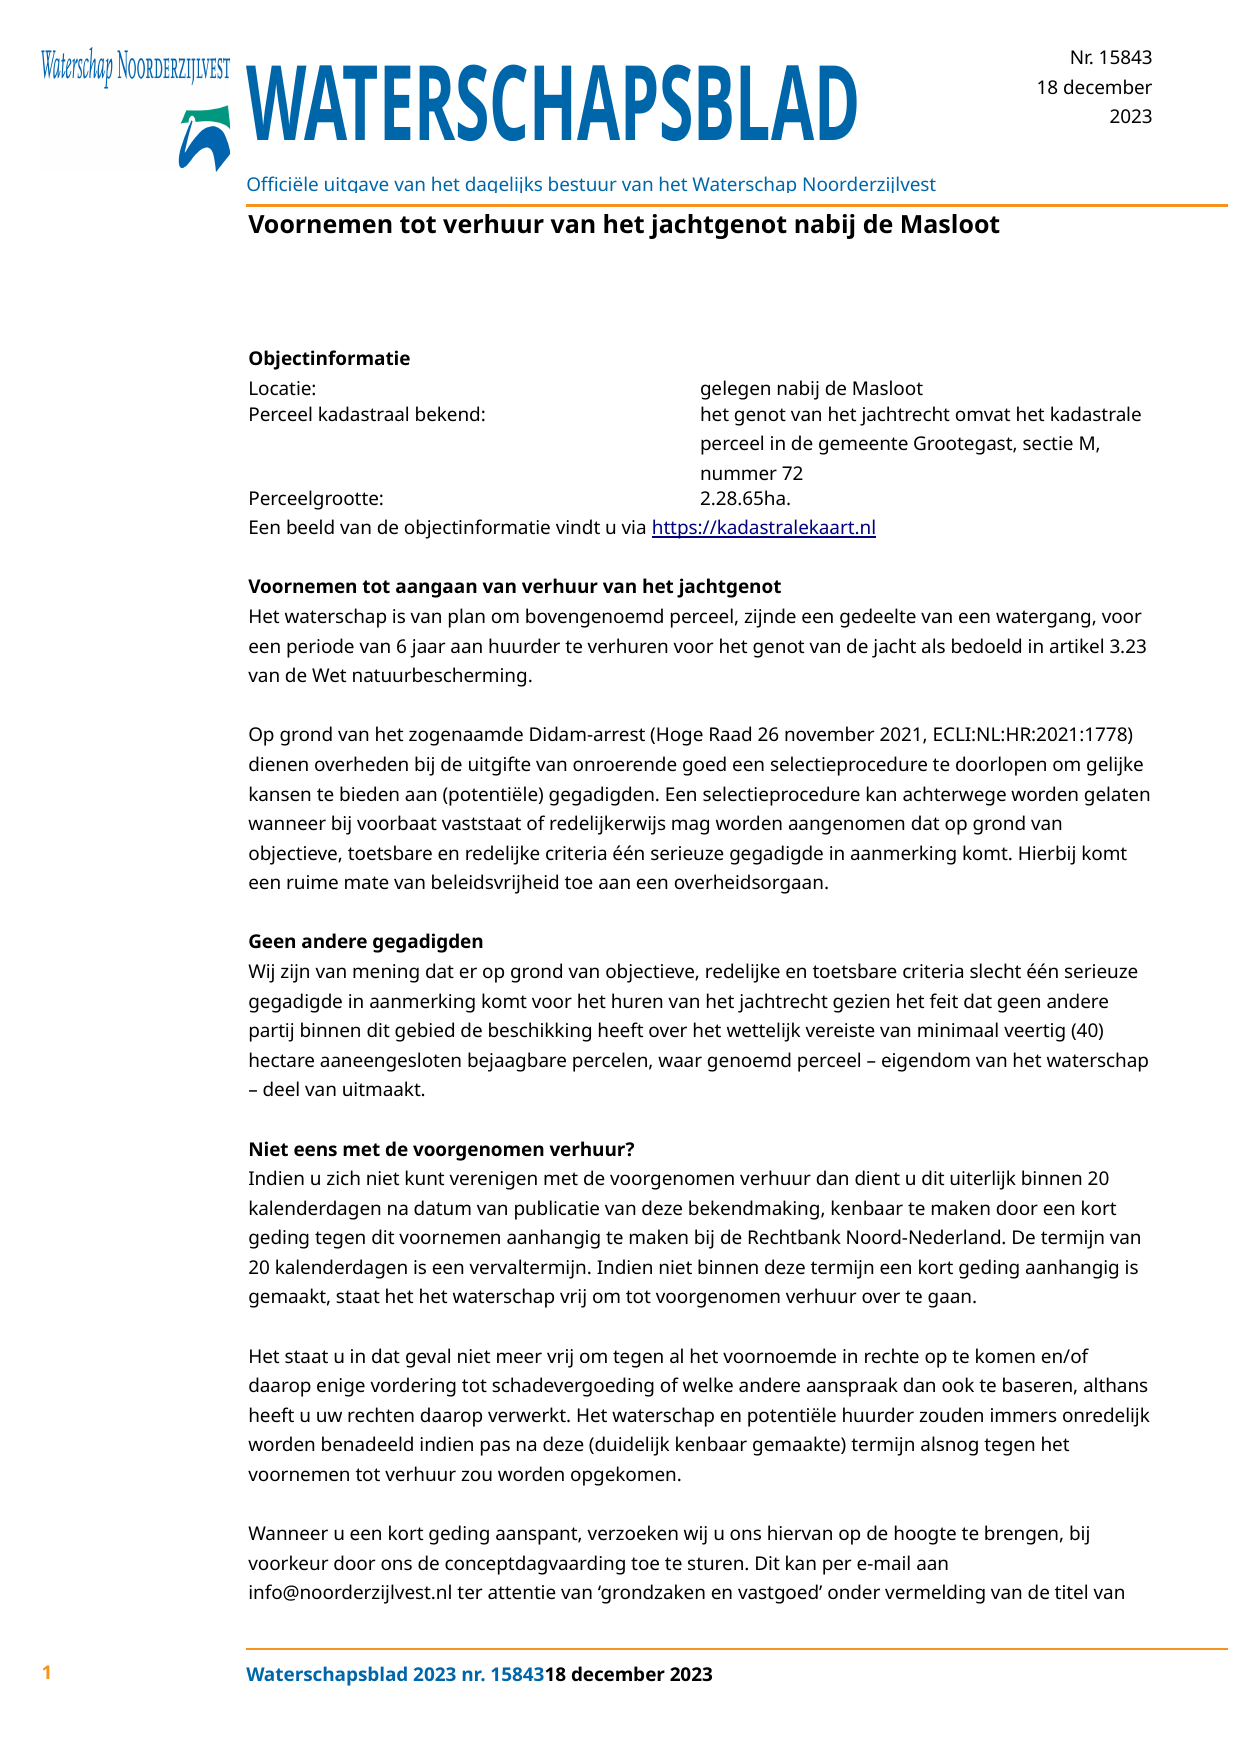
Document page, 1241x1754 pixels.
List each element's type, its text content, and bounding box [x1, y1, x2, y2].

text Voornemen tot aangaan van verhuur van het jachtgenot [248, 574, 1152, 599]
text Objectinformatie [248, 345, 1152, 371]
text Indien u zich niet kunt verenigen met de voorgenomen verhuur dan dient u dit uiterlijk binnen 20 kalenderdagen na datum van publicatie van deze bekendmaking, kenbaar te maken door een kort geding tegen dit voornemen aanhangig te maken bij de Rechtbank Noord-Nederland. De termijn van 20 kalenderdagen is een vervaltermijn. Indien niet binnen deze termijn een kort geding aanhangig is gemaakt, staat het het waterschap vrij om tot voorgenomen verhuur over te gaan. [248, 1165, 1152, 1309]
table_header gelegen nabij de Masloot [700, 375, 1152, 401]
table_cell Perceel kadastraal bekend: [248, 401, 700, 486]
text Wij zijn van mening dat er op grond van objectieve, redelijke en toetsbare criteria slecht één serieuze gegadigde in aanmerking komt voor het huren van het jachtrecht gezien het feit dat geen andere partij binnen dit gebied de beschikking heeft over het wettelijk vereiste van minimaal veertig (40) hectare aaneengesloten bejaagbare percelen, waar genoemd perceel – eigendom van het waterschap – deel van uitmaakt. [248, 958, 1152, 1102]
text Op grond van het zogenaamde Didam-arrest (Hoge Raad 26 november 2021, ECLI:NL:HR:2021:1778) dienen overheden bij de uitgifte van onroerende goed een selectieprocedure te doorlopen om gelijke kansen te bieden aan (potentiële) gegadigden. Een selectieprocedure kan achterwege worden gelaten wanneer bij voorbaat vaststaat of redelijkerwijs mag worden aangenomen dat op grond van objectieve, toetsbare en redelijke criteria één serieuze gegadigde in aanmerking komt. Hierbij komt een ruime mate van beleidsvrijheid toe aan een overheidsorgaan. [248, 722, 1152, 895]
table_cell 2.28.65ha. [700, 486, 1152, 511]
table_cell het genot van het jachtrecht omvat het kadastrale perceel in de gemeente Grootegast, sectie M, nummer 72 [700, 401, 1152, 486]
text Het waterschap is van plan om bovengenoemd perceel, zijnde een gedeelte van een watergang, voor een periode van 6 jaar aan huurder te verhuren voor het genot van de jacht als bedoeld in artikel 3.23 van de Wet natuurbescherming. [248, 603, 1152, 688]
text Voornemen tot verhuur van het jachtgenot nabij de Masloot [248, 207, 1152, 241]
picture [41, 47, 231, 172]
table_header Locatie: [248, 375, 700, 401]
text Wanneer u een kort geding aanspant, verzoeken wij u ons hiervan op de hoogte te brengen, bij voorkeur door ons de conceptdagvaarding toe te sturen. Dit kan per e-mail aan info@noorderzijlvest.nl ter attentie van ‘grondzaken en vastgoed’ onder vermelding van de titel van [248, 1520, 1152, 1605]
text Geen andere gegadigden [248, 929, 1152, 954]
text Een beeld van de objectinformatie vindt u via https://kadastralekaart.nl [248, 514, 1152, 540]
text Niet eens met de voorgenomen verhuur? [248, 1136, 1152, 1162]
table_cell Perceelgrootte: [248, 486, 700, 511]
text Het staat u in dat geval niet meer vrij om tegen al het voornoemde in rechte op te komen en/of daarop enige vordering tot schadevergoeding of welke andere aanspraak dan ook te baseren, althans heeft u uw rechten daarop verwerkt. Het waterschap en potentiële huurder zouden immers onredelijk worden benadeeld indien pas na deze (duidelijk kenbaar gemaakte) termijn alsnog tegen het voornemen tot verhuur zou worden opgekomen. [248, 1343, 1152, 1487]
